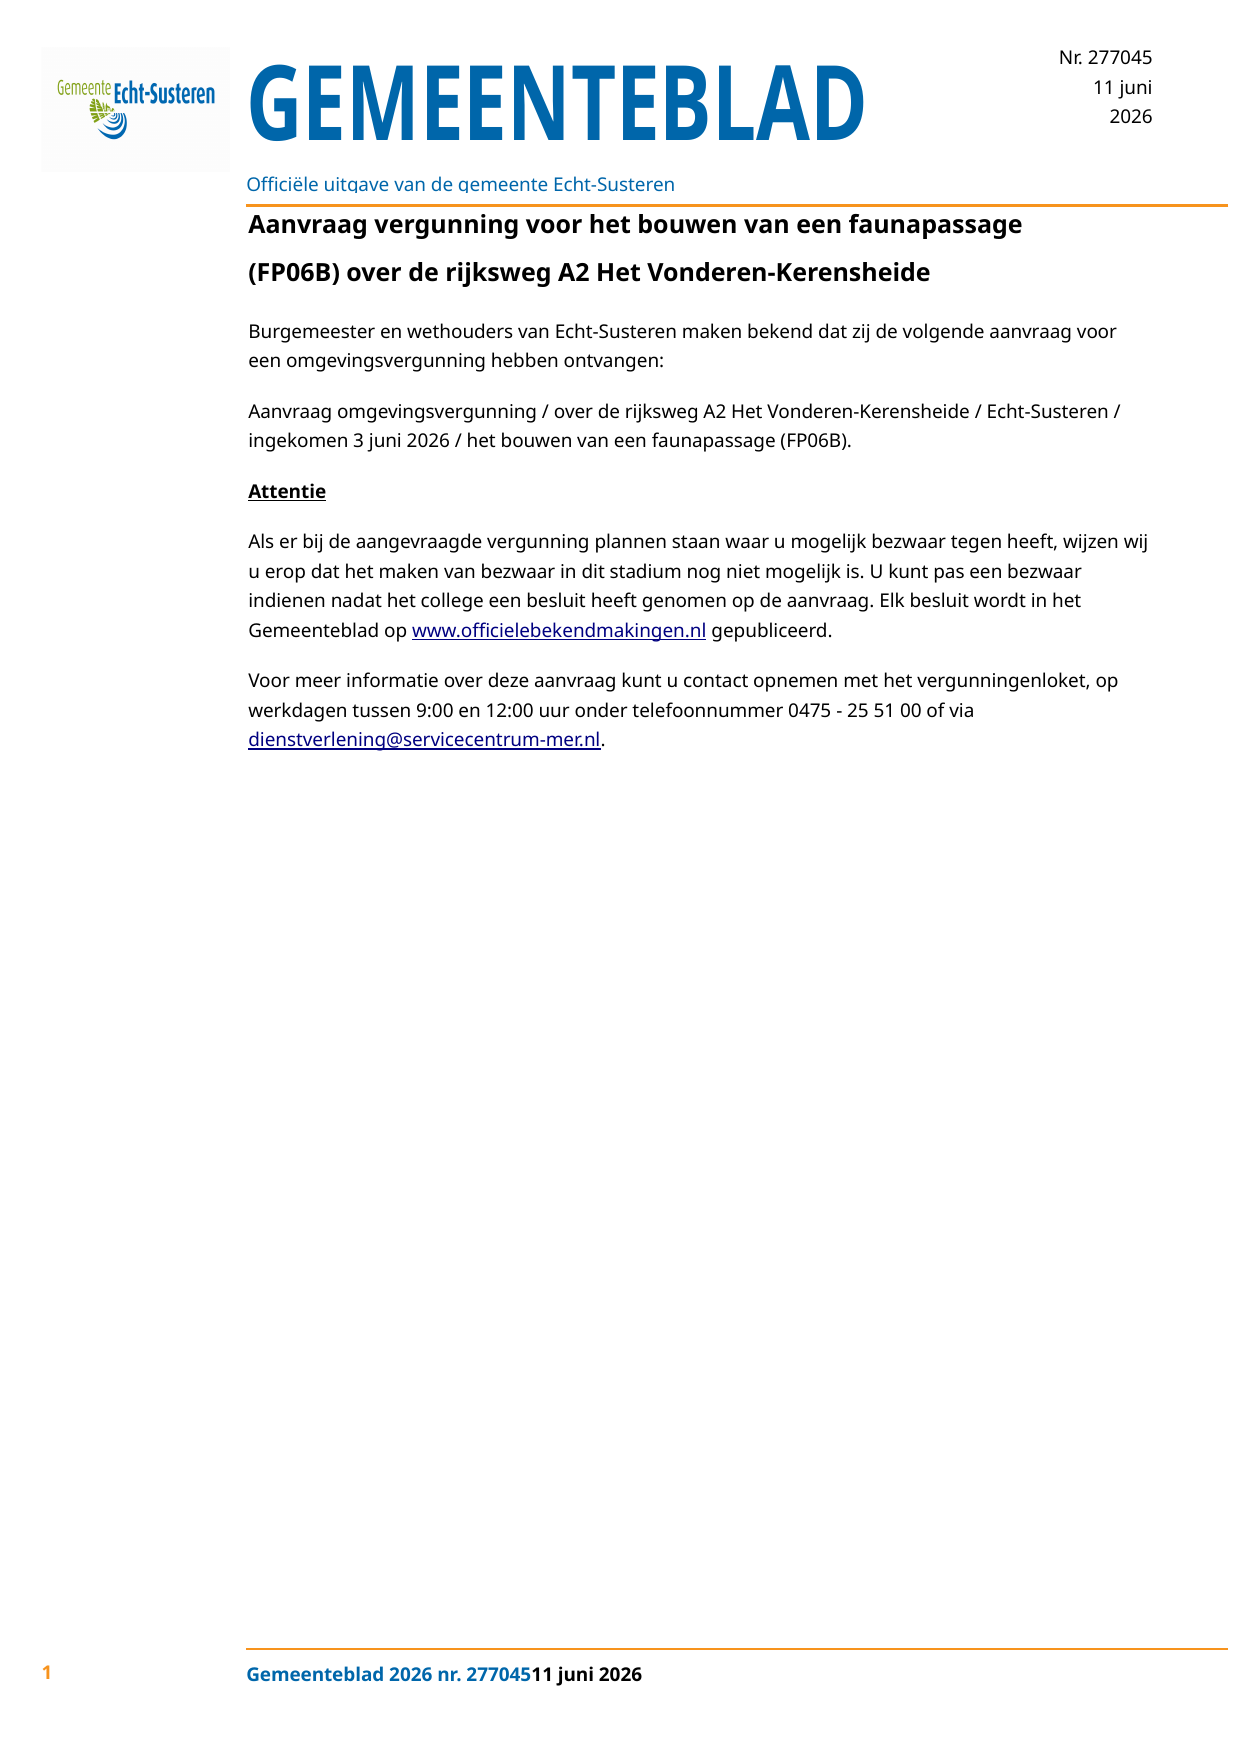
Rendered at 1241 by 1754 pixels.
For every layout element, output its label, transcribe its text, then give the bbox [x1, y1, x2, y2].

picture [41, 47, 231, 172]
text Burgemeester en wethouders van Echt-Susteren maken bekend dat zij de volgende aanvraag voor een omgevingsvergunning hebben ontvangen: [248, 318, 1152, 373]
text Als er bij de aangevraagde vergunning plannen staan waar u mogelijk bezwaar tegen heeft, wijzen wij u erop dat het maken van bezwaar in dit stadium nog niet mogelijk is. U kunt pas een bezwaar indienen nadat het college een besluit heeft genomen op de aanvraag. Elk besluit wordt in het Gemeenteblad op www.officielebekendmakingen.nl gepubliceerd. [248, 528, 1152, 643]
text Aanvraag omgevingsvergunning / over de rijksweg A2 Het Vonderen-Kerensheide / Echt-Susteren / ingekomen 3 juni 2026 / het bouwen van een faunapassage (FP06B). [248, 398, 1152, 453]
text Aanvraag vergunning voor het bouwen van een faunapassage (FP06B) over de rijksweg A2 Het Vonderen-Kerensheide [248, 207, 1152, 288]
text Attentie [248, 478, 1152, 504]
text Voor meer informatie over deze aanvraag kunt u contact opnemen met het vergunningenloket, op werkdagen tussen 9:00 en 12:00 uur onder telefoonnummer 0475 - 25 51 00 of via dienstverlening@servicecentrum-mer.nl. [248, 667, 1152, 752]
